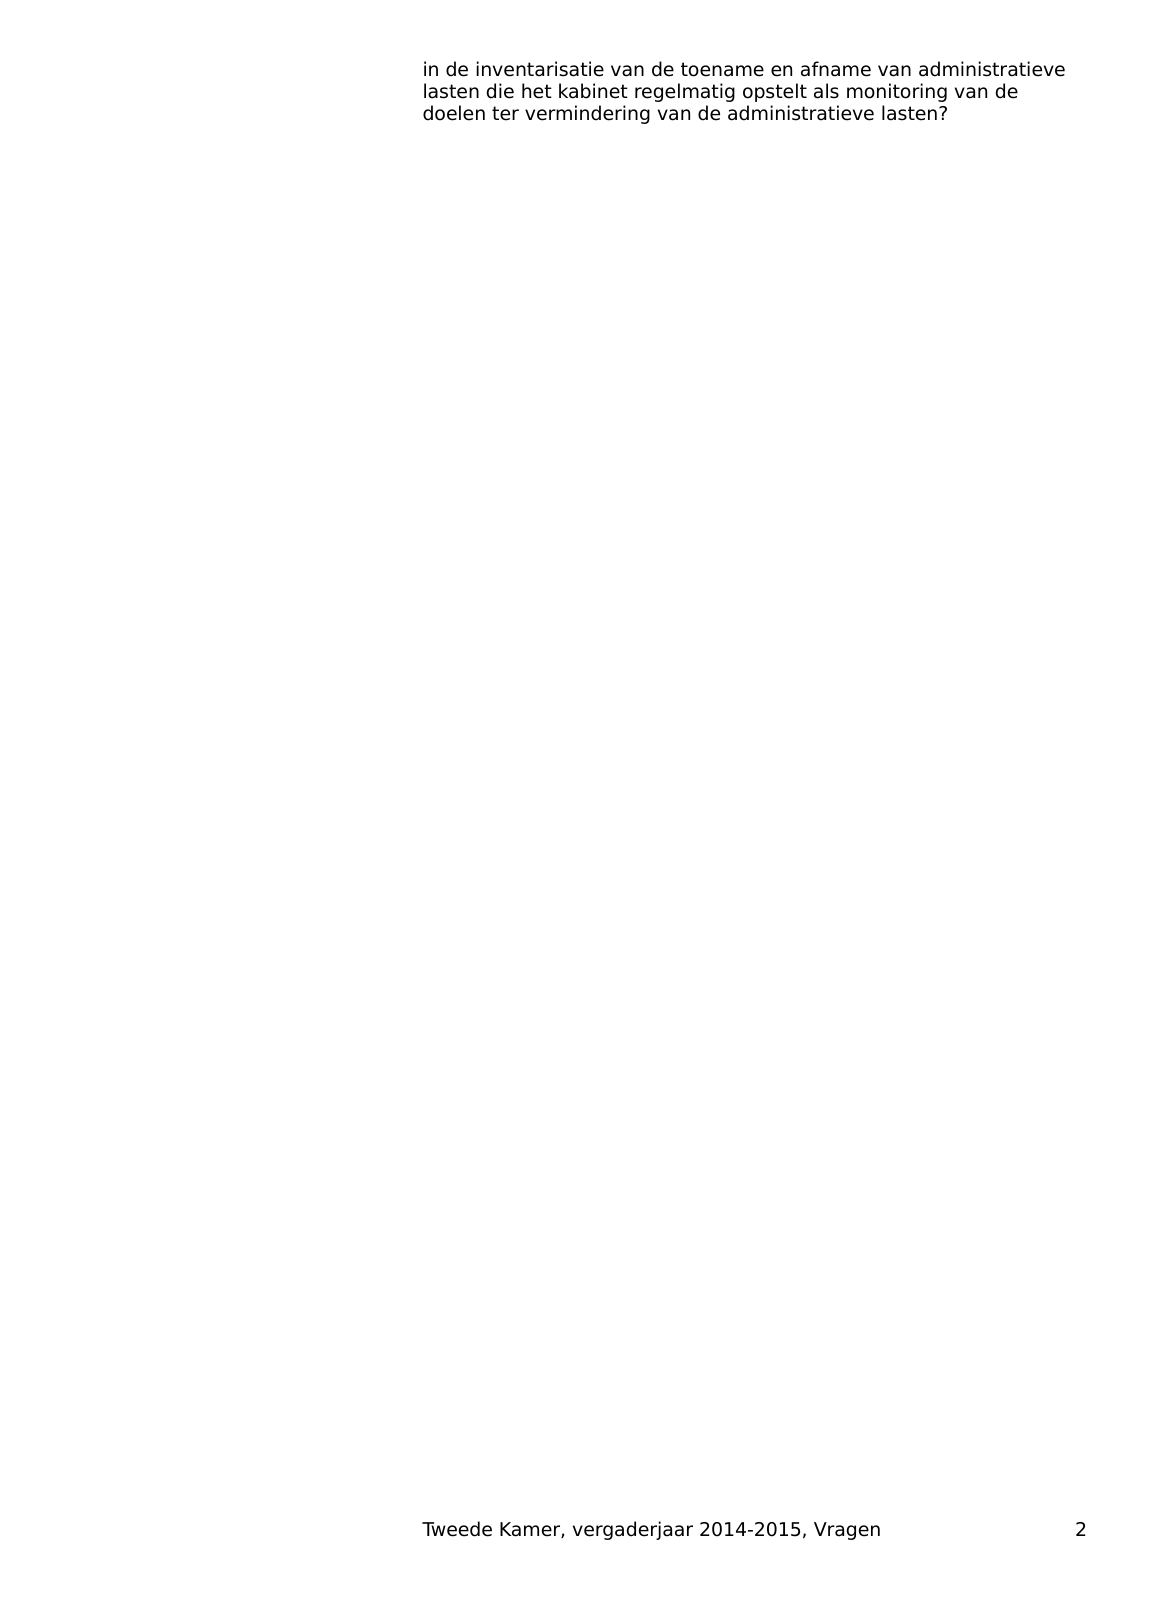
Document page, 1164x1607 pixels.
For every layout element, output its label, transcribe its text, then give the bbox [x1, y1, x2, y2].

text in de inventarisatie van de toename en afname van administratieve lasten die het kabinet regelmatig opstelt als monitoring van de doelen ter vermindering van de administratieve lasten? [422, 59, 1087, 125]
